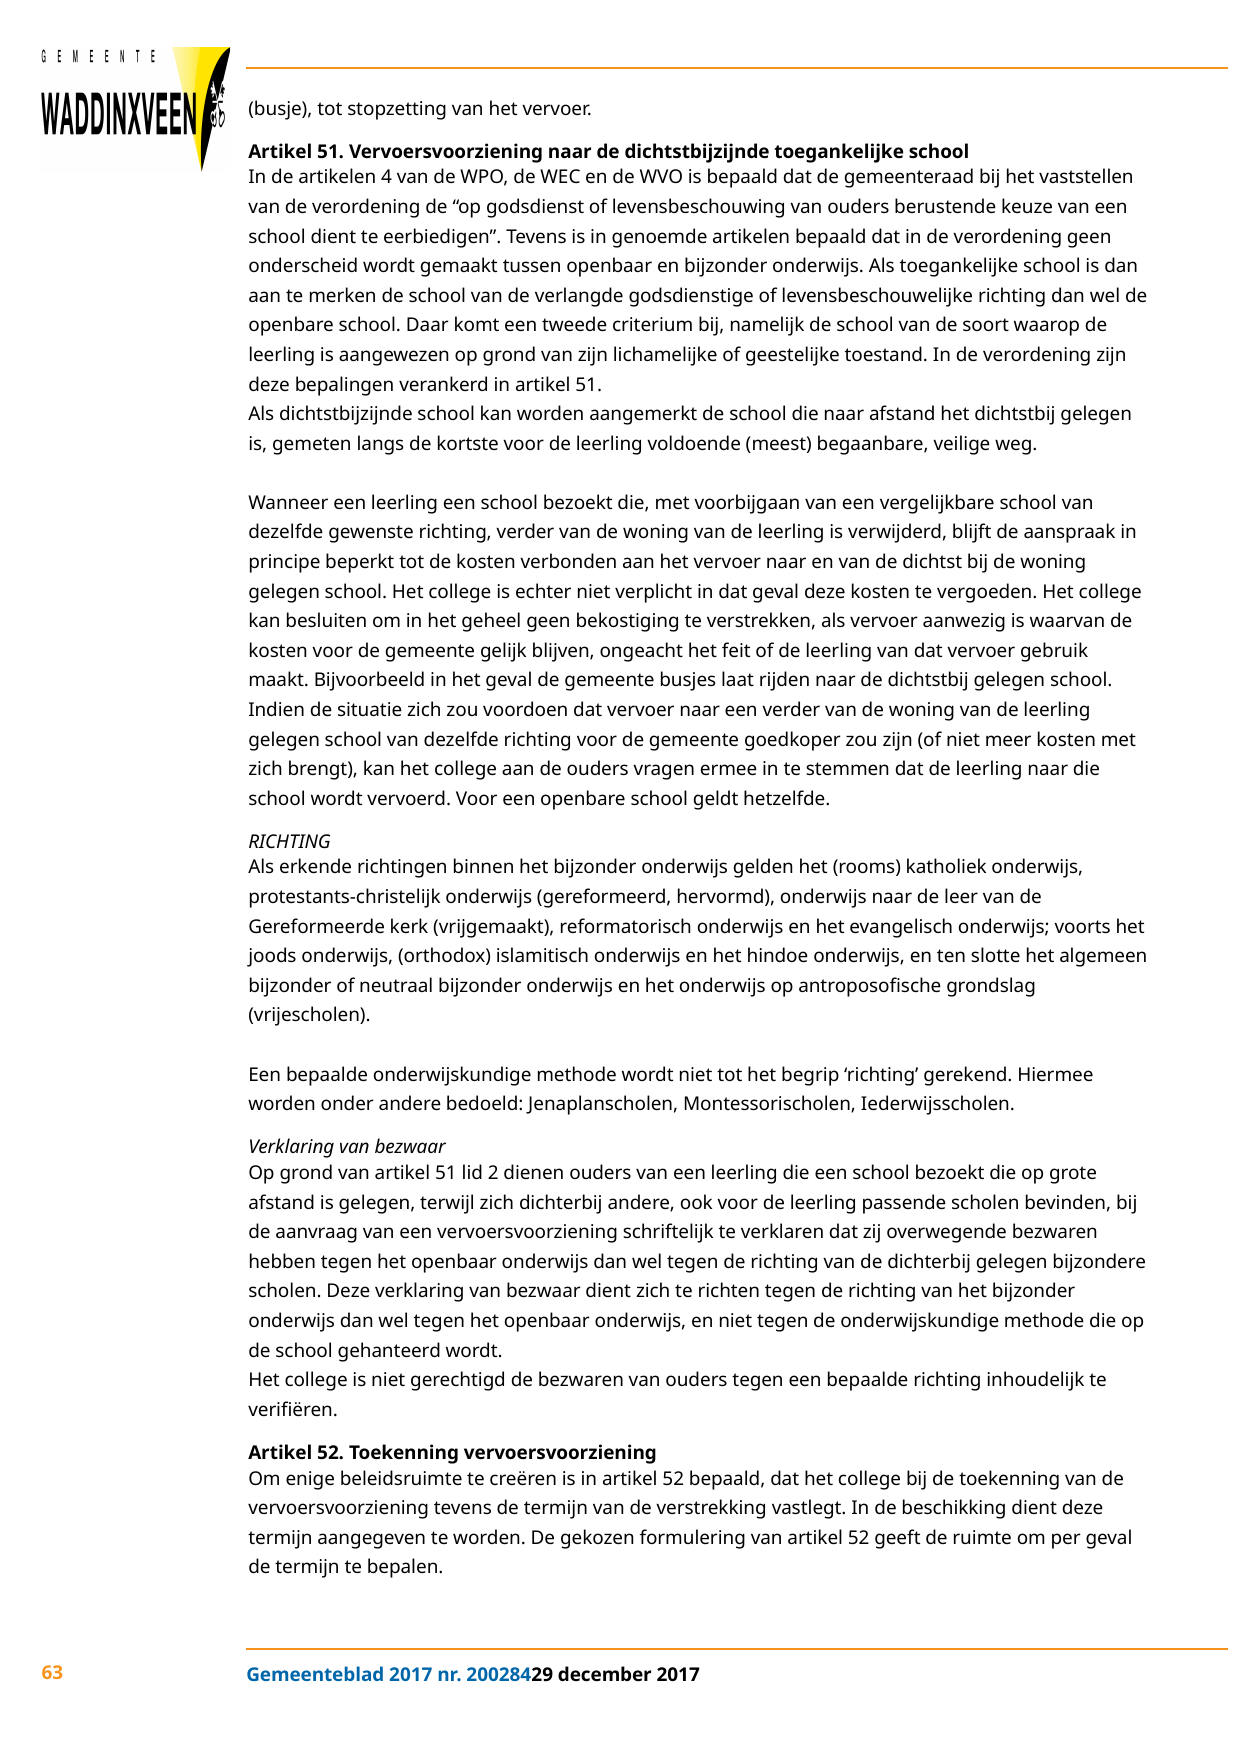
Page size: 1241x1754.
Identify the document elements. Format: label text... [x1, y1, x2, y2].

text RICHTING [248, 828, 1152, 854]
text Een bepaalde onderwijskundige methode wordt niet tot het begrip ‘richting’ gerekend. Hiermee worden onder andere bedoeld: Jenaplanscholen, Montessorischolen, Iederwijsscholen. [248, 1061, 1152, 1116]
text Verklaring van bezwaar [248, 1133, 1152, 1159]
text Als dichtstbijzijnde school kan worden aangemerkt de school die naar afstand het dichtstbij gelegen is, gemeten langs de kortste voor de leerling voldoende (meest) begaanbare, veilige weg. [248, 400, 1152, 456]
picture [41, 47, 231, 172]
text Indien de situatie zich zou voordoen dat vervoer naar een verder van de woning van de leerling gelegen school van dezelfde richting voor de gemeente goedkoper zou zijn (of niet meer kosten met zich brengt), kan het college aan de ouders vragen ermee in te stemmen dat de leerling naar die school wordt vervoerd. Voor een openbare school geldt hetzelfde. [248, 696, 1152, 811]
text Als erkende richtingen binnen het bijzonder onderwijs gelden het (rooms) katholiek onderwijs, protestants-christelijk onderwijs (gereformeerd, hervormd), onderwijs naar de leer van de Gereformeerde kerk (vrijgemaakt), reformatorisch onderwijs en het evangelisch onderwijs; voorts het joods onderwijs, (orthodox) islamitisch onderwijs en het hindoe onderwijs, en ten slotte het algemeen bijzonder of neutraal bijzonder onderwijs en het onderwijs op antroposofische grondslag (vrijescholen). [248, 854, 1152, 1027]
text Het college is niet gerechtigd de bezwaren van ouders tegen een bepaalde richting inhoudelijk te verifiëren. [248, 1366, 1152, 1422]
text Om enige beleidsruimte te creëren is in artikel 52 bepaald, dat het college bij de toekenning van de vervoersvoorziening tevens de termijn van de verstrekking vastlegt. In de beschikking dient deze termijn aangegeven te worden. De gekozen formulering van artikel 52 geeft de ruimte om per geval de termijn te bepalen. [248, 1465, 1152, 1579]
text Artikel 51. Vervoersvoorziening naar de dichtstbijzijnde toegankelijke school [248, 138, 1152, 164]
text Artikel 52. Toekenning vervoersvoorziening [248, 1439, 1152, 1465]
text (busje), tot stopzetting van het vervoer. [248, 95, 1152, 121]
text In de artikelen 4 van de WPO, de WEC en de WVO is bepaald dat de gemeenteraad bij het vaststellen van de verordening de “op godsdienst of levensbeschouwing van ouders berustende keuze van een school dient te eerbiedigen”. Tevens is in genoemde artikelen bepaald dat in de verordening geen onderscheid wordt gemaakt tussen openbaar en bijzonder onderwijs. Als toegankelijke school is dan aan te merken de school van de verlangde godsdienstige of levensbeschouwelijke richting dan wel de openbare school. Daar komt een tweede criterium bij, namelijk de school van de soort waarop de leerling is aangewezen op grond van zijn lichamelijke of geestelijke toestand. In de verordening zijn deze bepalingen verankerd in artikel 51. [248, 164, 1152, 396]
text Wanneer een leerling een school bezoekt die, met voorbijgaan van een vergelijkbare school van dezelfde gewenste richting, verder van de woning van de leerling is verwijderd, blijft de aanspraak in principe beperkt tot de kosten verbonden aan het vervoer naar en van de dichtst bij de woning gelegen school. Het college is echter niet verplicht in dat geval deze kosten te vergoeden. Het college kan besluiten om in het geheel geen bekostiging te verstrekken, als vervoer aanwezig is waarvan de kosten voor de gemeente gelijk blijven, ongeacht het feit of de leerling van dat vervoer gebruik maakt. Bijvoorbeeld in het geval de gemeente busjes laat rijden naar de dichtstbij gelegen school. [248, 489, 1152, 692]
text Op grond van artikel 51 lid 2 dienen ouders van een leerling die een school bezoekt die op grote afstand is gelegen, terwijl zich dichterbij andere, ook voor de leerling passende scholen bevinden, bij de aanvraag van een vervoersvoorziening schriftelijk te verklaren dat zij overwegende bezwaren hebben tegen het openbaar onderwijs dan wel tegen de richting van de dichterbij gelegen bijzondere scholen. Deze verklaring van bezwaar dient zich te richten tegen de richting van het bijzonder onderwijs dan wel tegen het openbaar onderwijs, en niet tegen de onderwijskundige methode die op de school gehanteerd wordt. [248, 1159, 1152, 1362]
